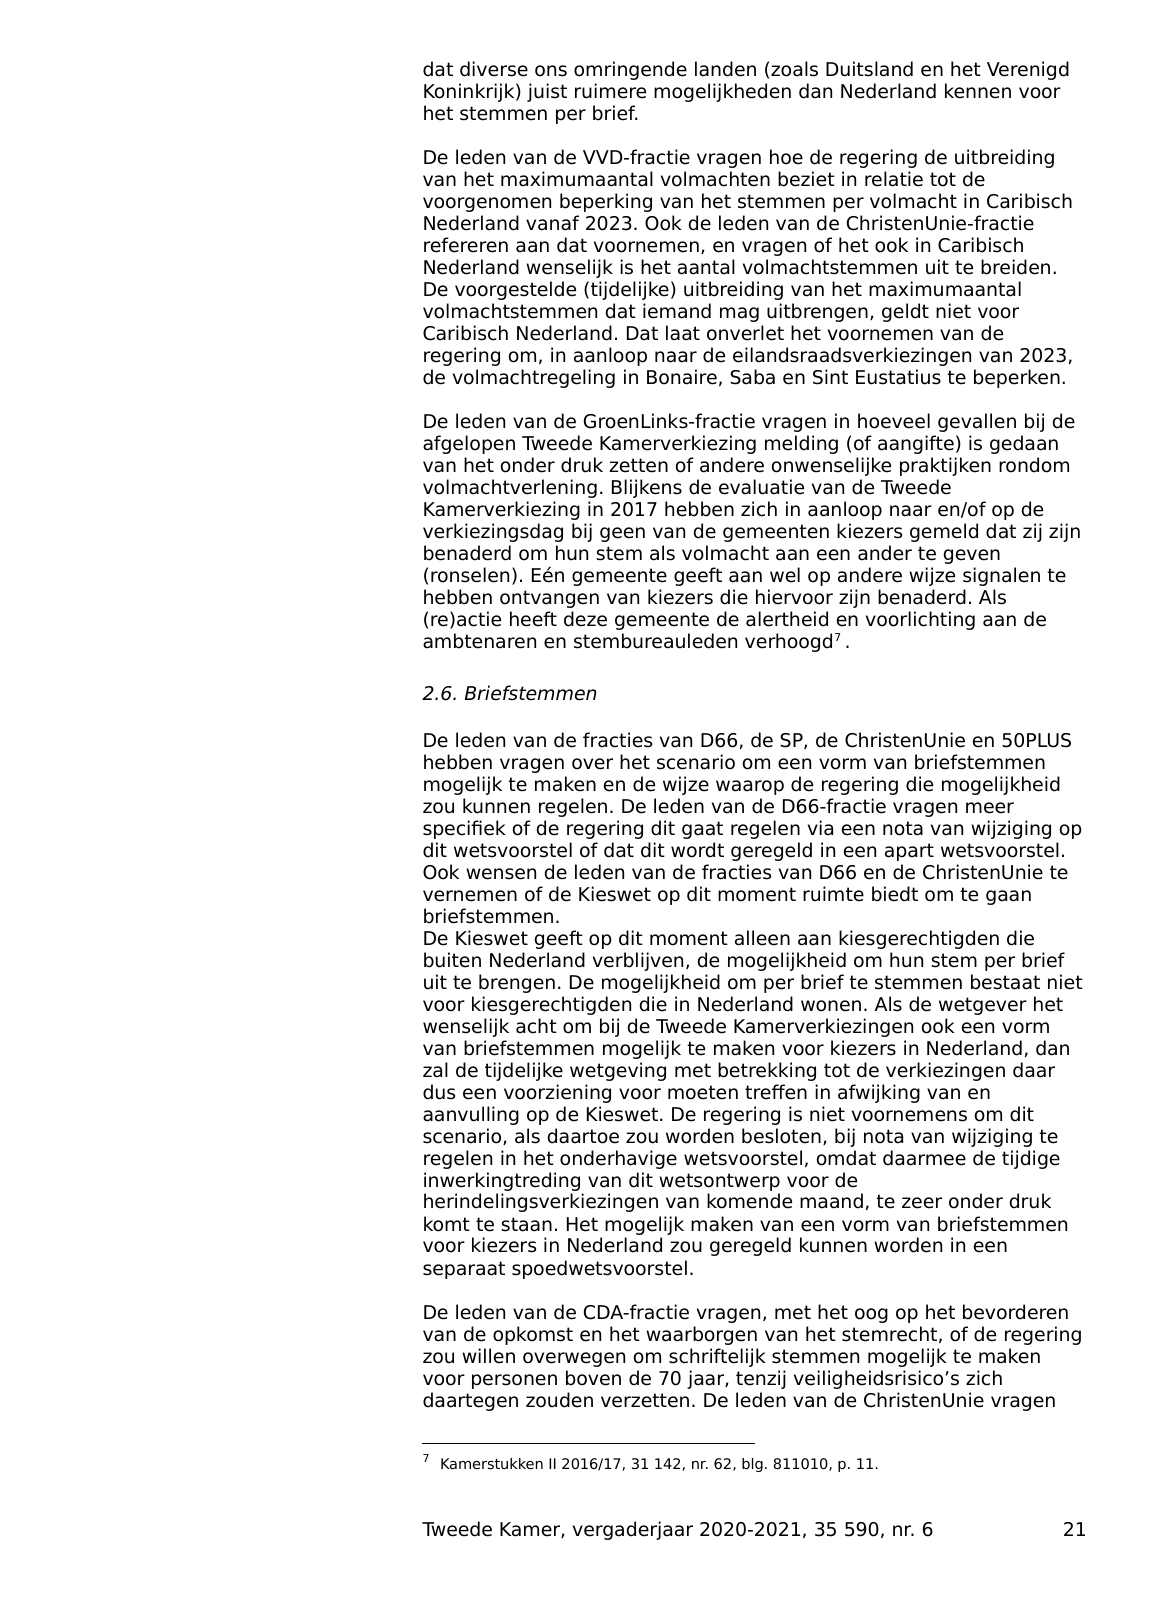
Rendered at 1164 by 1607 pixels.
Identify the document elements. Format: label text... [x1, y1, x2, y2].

text dat diverse ons omringende landen (zoals Duitsland en het Verenigd Koninkrijk) juist ruimere mogelijkheden dan Nederland kennen voor het stemmen per brief. [422, 59, 1087, 125]
text De leden van de VVD-fractie vragen hoe de regering de uitbreiding van het maximumaantal volmachten beziet in relatie tot de voorgenomen beperking van het stemmen per volmacht in Caribisch Nederland vanaf 2023. Ook de leden van de ChristenUnie-fractie refereren aan dat voornemen, en vragen of het ook in Caribisch Nederland wenselijk is het aantal volmachtstemmen uit te breiden. [422, 147, 1087, 279]
text Kamerstukken II 2016/17, 31 142, nr. 62, blg. 811010, p. 11. [422, 1452, 1087, 1474]
text De voorgestelde (tijdelijke) uitbreiding van het maximumaantal volmachtstemmen dat iemand mag uitbrengen, geldt niet voor Caribisch Nederland. Dat laat onverlet het voornemen van de regering om, in aanloop naar de eilandsraadsverkiezingen van 2023, de volmachtregeling in Bonaire, Saba en Sint Eustatius te beperken. [422, 279, 1087, 389]
text De Kieswet geeft op dit moment alleen aan kiesgerechtigden die buiten Nederland verblijven, de mogelijkheid om hun stem per brief uit te brengen. De mogelijkheid om per brief te stemmen bestaat niet voor kiesgerechtigden die in Nederland wonen. Als de wetgever het wenselijk acht om bij de Tweede Kamerverkiezingen ook een vorm van briefstemmen mogelijk te maken voor kiezers in Nederland, dan zal de tijdelijke wetgeving met betrekking tot de verkiezingen daar dus een voorziening voor moeten treffen in afwijking van en aanvulling op de Kieswet. De regering is niet voornemens om dit scenario, als daartoe zou worden besloten, bij nota van wijziging te regelen in het onderhavige wetsvoorstel, omdat daarmee de tijdige inwerkingtreding van dit wetsontwerp voor de herindelingsverkiezingen van komende maand, te zeer onder druk komt te staan. Het mogelijk maken van een vorm van briefstemmen voor kiezers in Nederland zou geregeld kunnen worden in een separaat spoedwetsvoorstel. [422, 928, 1087, 1279]
text De leden van de GroenLinks-fractie vragen in hoeveel gevallen bij de afgelopen Tweede Kamerverkiezing melding (of aangifte) is gedaan van het onder druk zetten of andere onwenselijke praktijken rondom volmachtverlening. Blijkens de evaluatie van de Tweede Kamerverkiezing in 2017 hebben zich in aanloop naar en/of op de verkiezingsdag bij geen van de gemeenten kiezers gemeld dat zij zijn benaderd om hun stem als volmacht aan een ander te geven (ronselen). Eén gemeente geeft aan wel op andere wijze signalen te hebben ontvangen van kiezers die hiervoor zijn benaderd. Als (re)actie heeft deze gemeente de alertheid en voorlichting aan de ambtenaren en stembureauleden verhoogd. [422, 411, 1087, 653]
subtitle 2.6. Briefstemmen [422, 683, 1087, 705]
text De leden van de CDA-fractie vragen, met het oog op het bevorderen van de opkomst en het waarborgen van het stemrecht, of de regering zou willen overwegen om schriftelijk stemmen mogelijk te maken voor personen boven de 70 jaar, tenzij veiligheidsrisico’s zich daartegen zouden verzetten. De leden van de ChristenUnie vragen [422, 1302, 1087, 1411]
text De leden van de fracties van D66, de SP, de ChristenUnie en 50PLUS hebben vragen over het scenario om een vorm van briefstemmen mogelijk te maken en de wijze waarop de regering die mogelijkheid zou kunnen regelen. De leden van de D66-fractie vragen meer specifiek of de regering dit gaat regelen via een nota van wijziging op dit wetsvoorstel of dat dit wordt geregeld in een apart wetsvoorstel. Ook wensen de leden van de fracties van D66 en de ChristenUnie te vernemen of de Kieswet op dit moment ruimte biedt om te gaan briefstemmen. [422, 730, 1087, 928]
